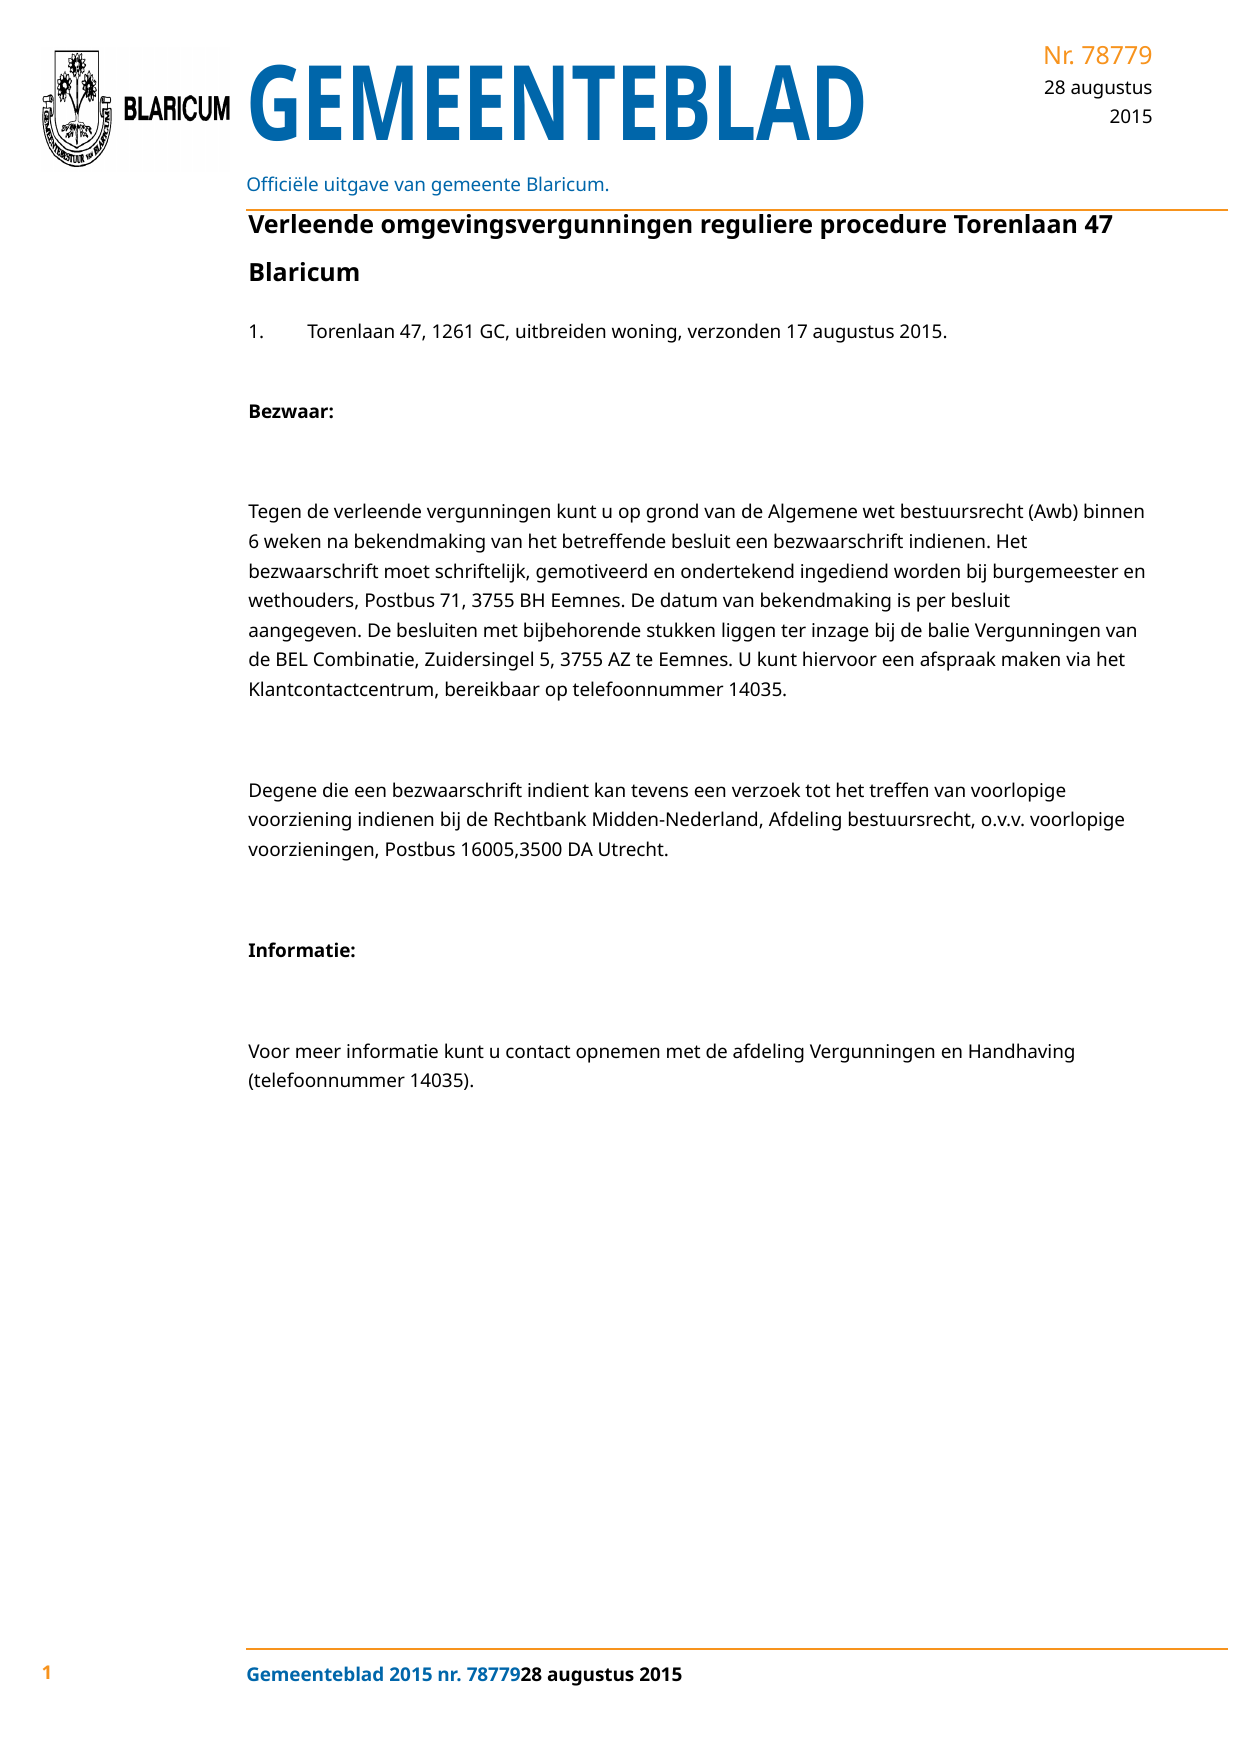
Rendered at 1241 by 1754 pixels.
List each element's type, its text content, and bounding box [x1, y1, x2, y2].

text Voor meer informatie kunt u contact opnemen met de afdeling Vergunningen en Handhaving (telefoonnummer 14035). [248, 1038, 1152, 1093]
text Informatie: [248, 937, 1152, 963]
text Bezwaar: [248, 398, 1152, 424]
text Degene die een bezwaarschrift indient kan tevens een verzoek tot het treffen van voorlopige voorziening indienen bij de Rechtbank Midden-Nederland, Afdeling bestuursrecht, o.v.v. voorlopige voorzieningen, Postbus 16005,3500 DA Utrecht. [248, 777, 1152, 862]
list Torenlaan 47, 1261 GC, uitbreiden woning, verzonden 17 augustus 2015. [248, 318, 1152, 344]
text Tegen de verleende vergunningen kunt u op grond van de Algemene wet bestuursrecht (Awb) binnen 6 weken na bekendmaking van het betreffende besluit een bezwaarschrift indienen. Het bezwaarschrift moet schriftelijk, gemotiveerd en ondertekend ingediend worden bij burgemeester en wethouders, Postbus 71, 3755 BH Eemnes. De datum van bekendmaking is per besluit aangegeven. De besluiten met bijbehorende stukken liggen ter inzage bij de balie Vergunningen van de BEL Combinatie, Zuidersingel 5, 3755 AZ te Eemnes. U kunt hiervoor een afspraak maken via het Klantcontactcentrum, bereikbaar op telefoonnummer 14035. [248, 499, 1152, 702]
text Verleende omgevingsvergunningen reguliere procedure Torenlaan 47 Blaricum [248, 211, 1152, 288]
picture [41, 47, 231, 172]
